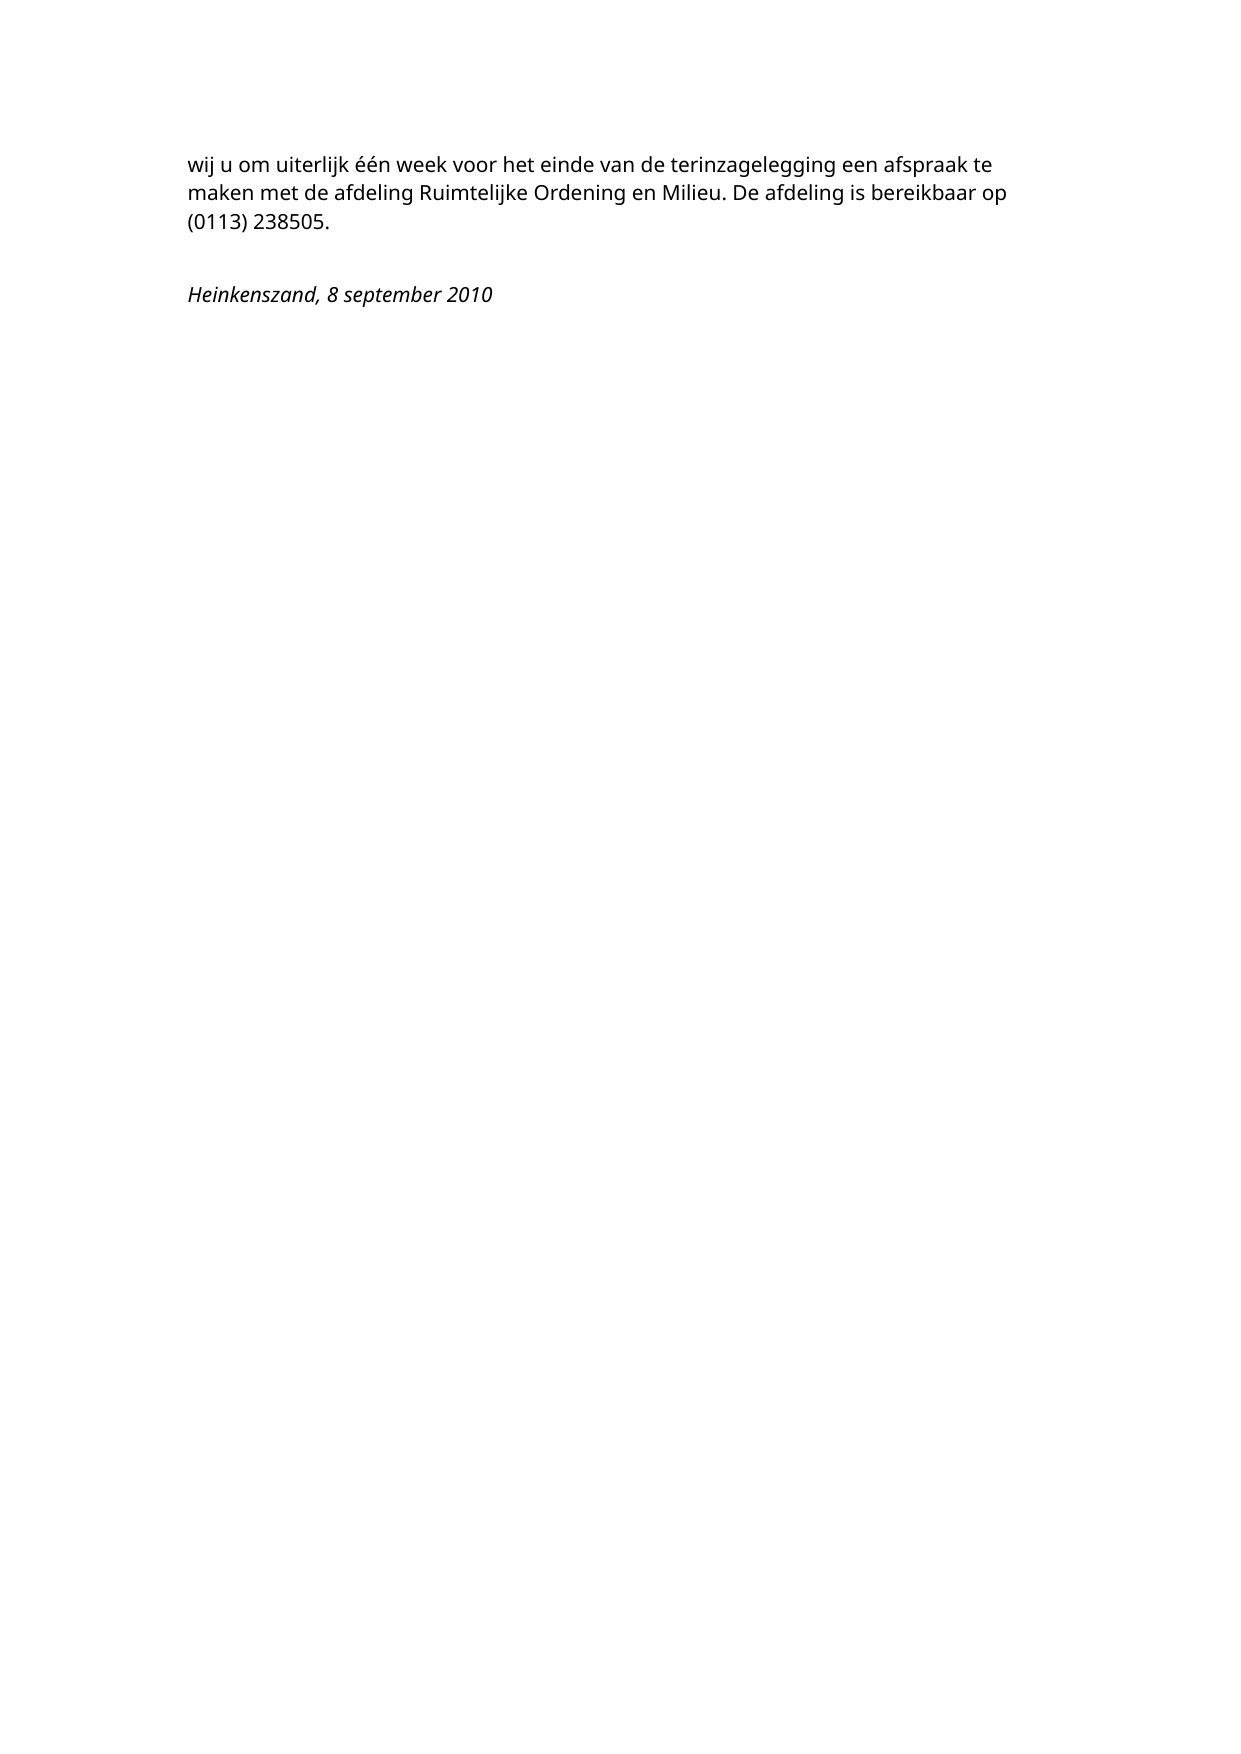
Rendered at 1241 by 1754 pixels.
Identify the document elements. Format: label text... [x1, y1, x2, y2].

text wij u om uiterlijk één week voor het einde van de terinzagelegging een afspraak te maken met de afdeling Ruimtelijke Ordening en Milieu. De afdeling is bereikbaar op (0113) 238505. [187, 150, 1053, 235]
text Heinkenszand, 8 september 2010 [187, 280, 1053, 309]
